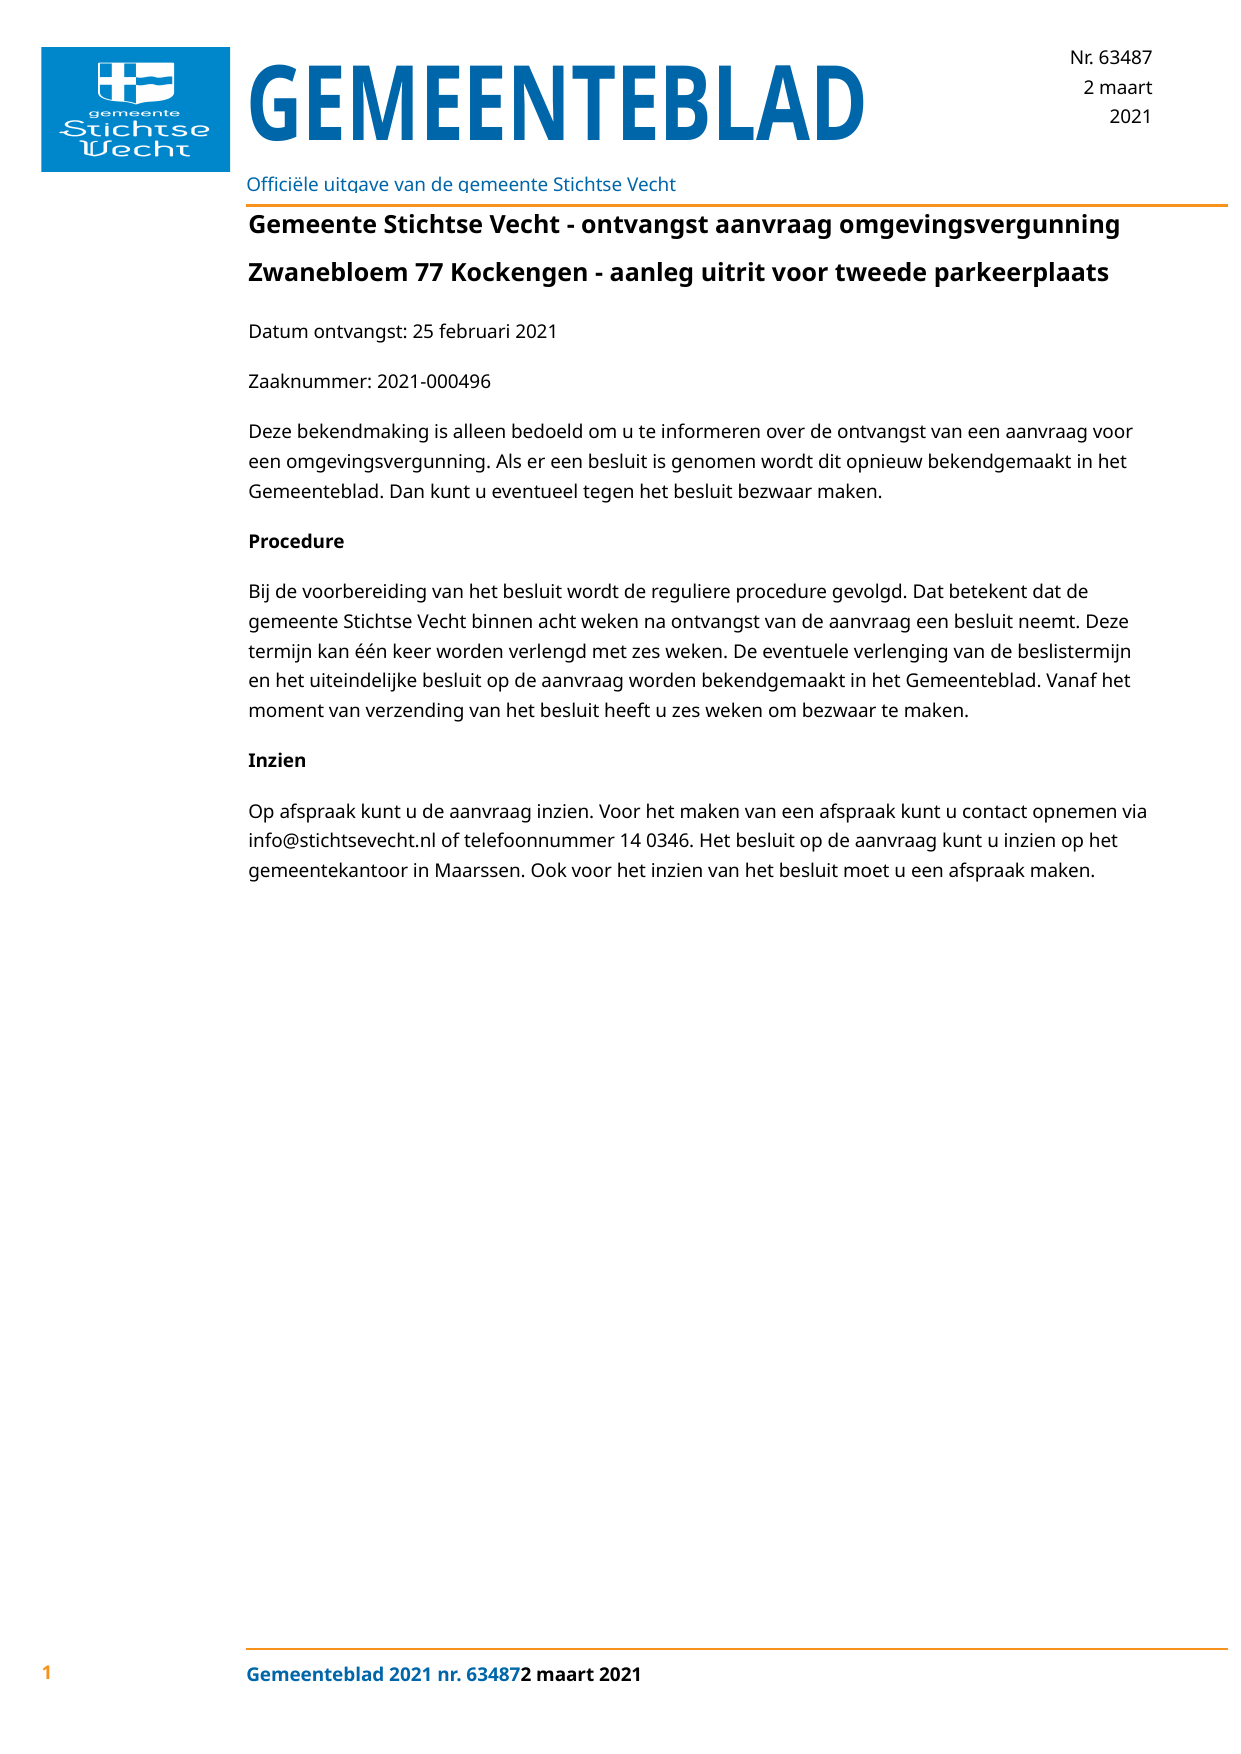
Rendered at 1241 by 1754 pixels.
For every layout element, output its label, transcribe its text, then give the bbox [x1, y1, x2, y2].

text Zaaknummer: 2021-000496 [248, 368, 1152, 394]
text Op afspraak kunt u de aanvraag inzien. Voor het maken van een afspraak kunt u contact opnemen via info@stichtsevecht.nl of telefoonnummer 14 0346. Het besluit op de aanvraag kunt u inzien op het gemeentekantoor in Maarssen. Ook voor het inzien van het besluit moet u een afspraak maken. [248, 798, 1152, 883]
text Bij de voorbereiding van het besluit wordt de reguliere procedure gevolgd. Dat betekent dat de gemeente Stichtse Vecht binnen acht weken na ontvangst van de aanvraag een besluit neemt. Deze termijn kan één keer worden verlengd met zes weken. De eventuele verlenging van de beslistermijn en het uiteindelijke besluit op de aanvraag worden bekendgemaakt in het Gemeenteblad. Vanaf het moment van verzending van het besluit heeft u zes weken om bezwaar te maken. [248, 579, 1152, 723]
picture [137, 63, 174, 103]
text Procedure [248, 528, 1152, 554]
text Gemeente Stichtse Vecht - ontvangst aanvraag omgevingsvergunning Zwanebloem 77 Kockengen - aanleg uitrit voor tweede parkeerplaats [248, 207, 1152, 288]
text Deze bekendmaking is alleen bedoeld om u te informeren over de ontvangst van een aanvraag voor een omgevingsvergunning. Als er een besluit is genomen wordt dit opnieuw bekendgemaakt in het Gemeenteblad. Dan kunt u eventueel tegen het besluit bezwaar maken. [248, 419, 1152, 504]
text Inzien [248, 747, 1152, 773]
picture [99, 63, 135, 101]
text Datum ontvangst: 25 februari 2021 [248, 318, 1152, 344]
